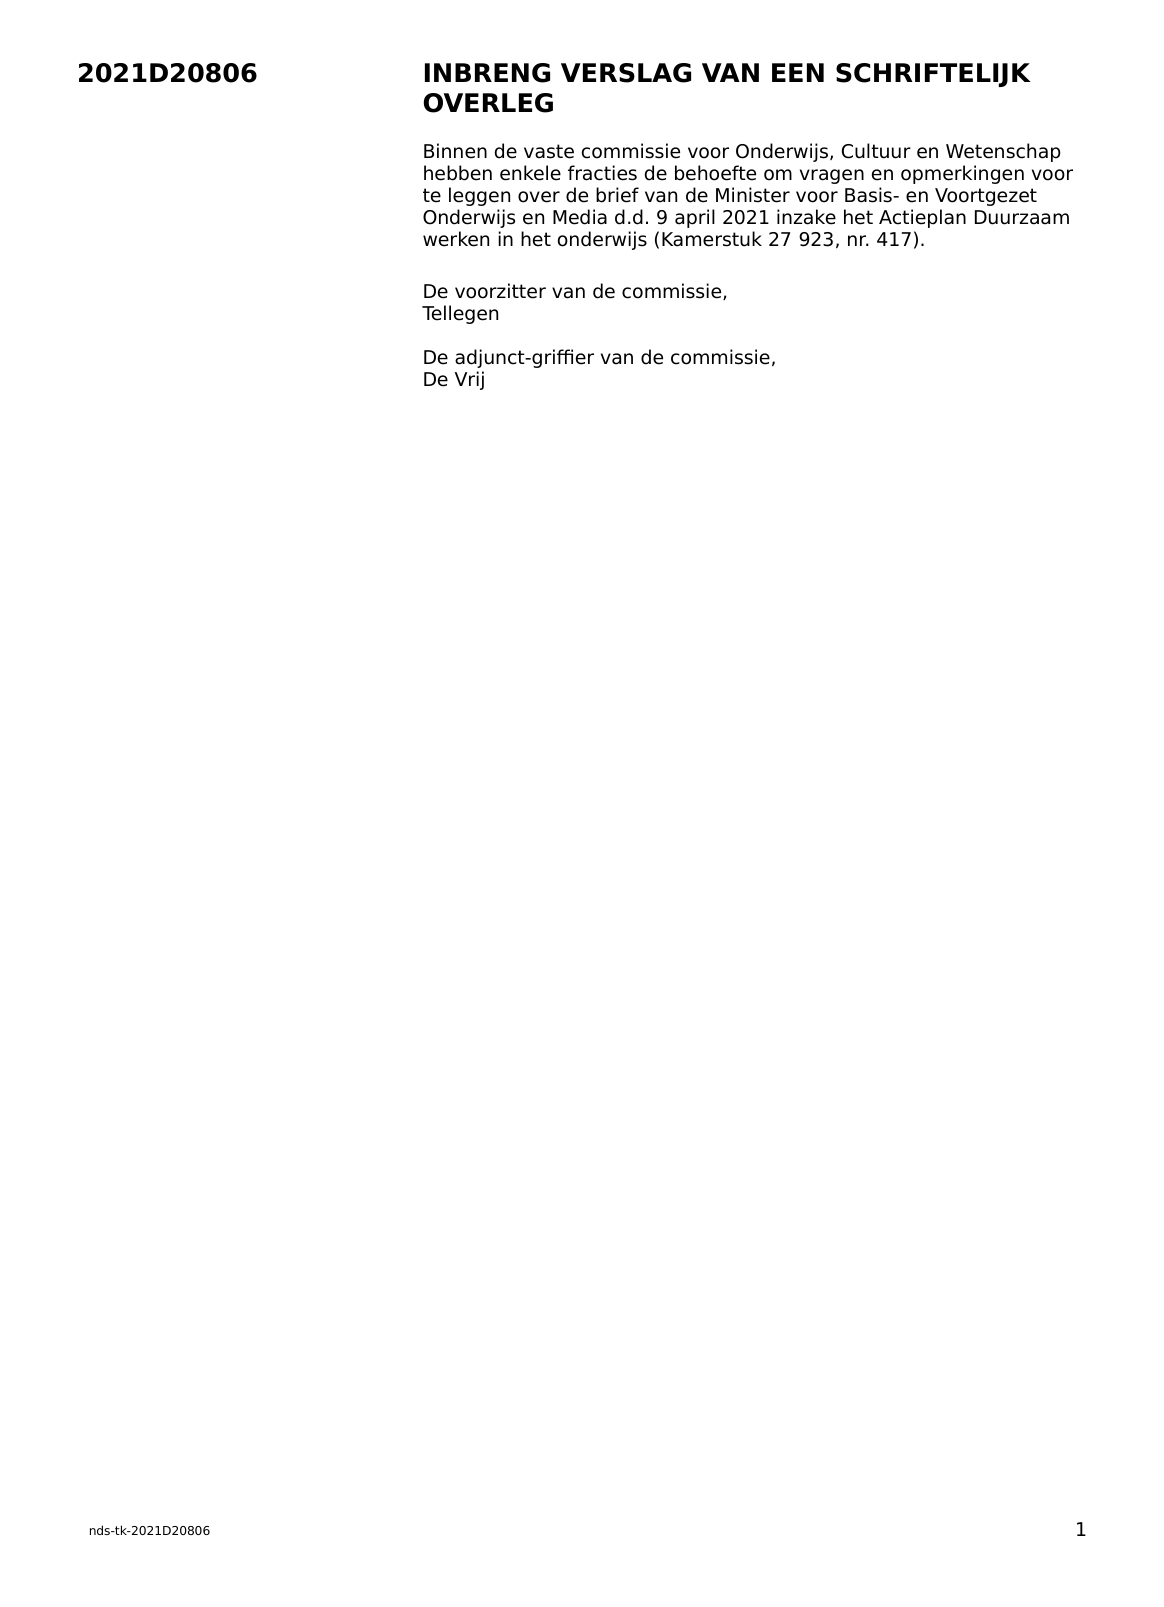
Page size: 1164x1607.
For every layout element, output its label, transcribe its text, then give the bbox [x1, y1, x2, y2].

text Binnen de vaste commissie voor Onderwijs, Cultuur en Wetenschap hebben enkele fracties de behoefte om vragen en opmerkingen voor te leggen over de brief van de Minister voor Basis- en Voortgezet Onderwijs en Media d.d. 9 april 2021 inzake het Actieplan Duurzaam werken in het onderwijs (Kamerstuk 27 923, nr. 417). [422, 141, 1087, 251]
text De adjunct-griffier van de commissie, De Vrij [422, 347, 1087, 391]
text 2021D20806 INBRENG VERSLAG VAN EEN SCHRIFTELIJK OVERLEG [77, 59, 1087, 118]
text nds-tk-2021D20806 [88, 1524, 323, 1538]
text De voorzitter van de commissie, Tellegen [422, 281, 1087, 324]
